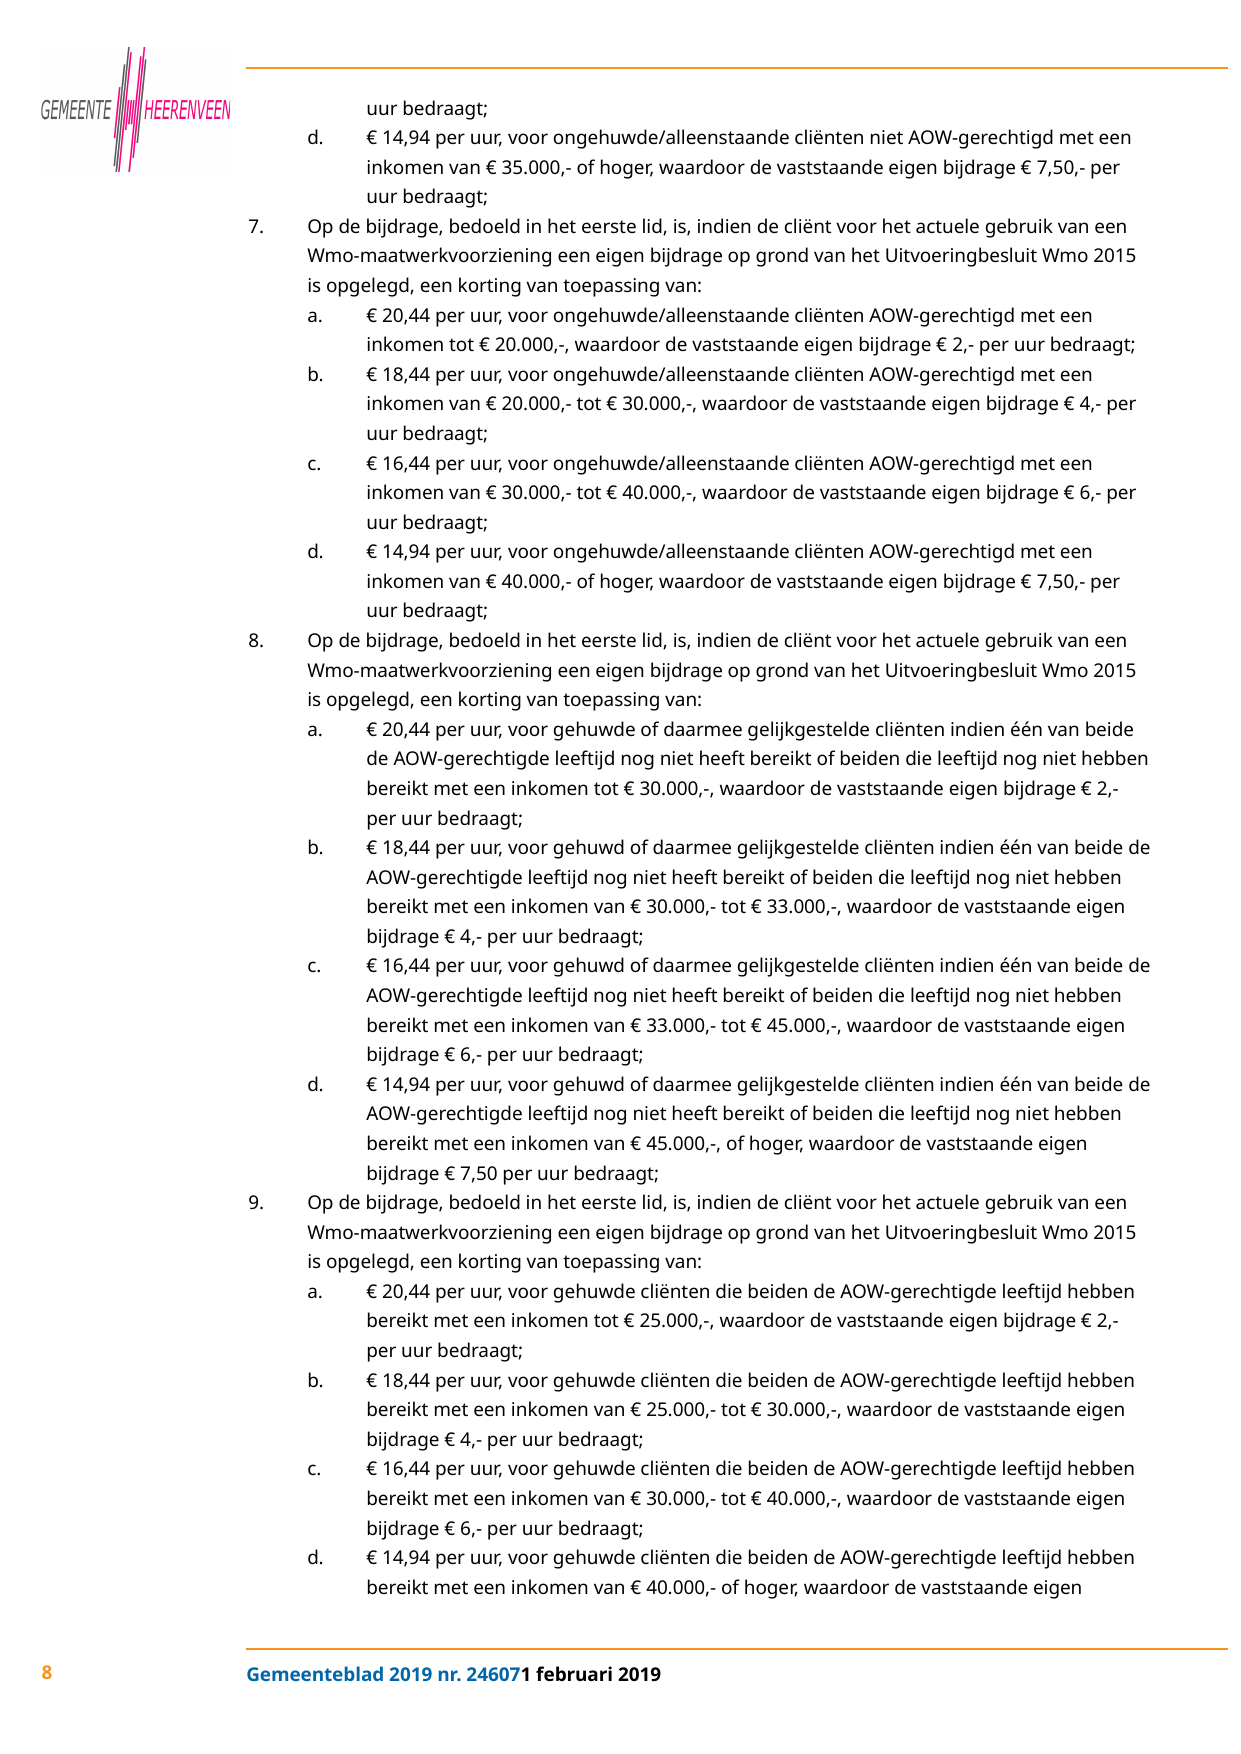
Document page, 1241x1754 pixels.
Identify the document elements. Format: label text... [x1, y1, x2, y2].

list € 16,44 per uur, voor gehuwd of daarmee gelijkgestelde cliënten indien één van beide de AOW-gerechtigde leeftijd nog niet heeft bereikt of beiden die leeftijd nog niet hebben bereikt met een inkomen van € 33.000,- tot € 45.000,-, waardoor de vaststaande eigen bijdrage € 6,- per uur bedraagt; [307, 953, 1152, 1067]
list € 20,44 per uur, voor ongehuwde/alleenstaande cliënten AOW-gerechtigd met een inkomen tot € 20.000,-, waardoor de vaststaande eigen bijdrage € 2,- per uur bedraagt; [307, 302, 1152, 357]
list Op de bijdrage, bedoeld in het eerste lid, is, indien de cliënt voor het actuele gebruik van een Wmo-maatwerkvoorziening een eigen bijdrage op grond van het Uitvoeringbesluit Wmo 2015 is opgelegd, een korting van toepassing van: [248, 627, 1152, 712]
list € 14,94 per uur, voor gehuwd of daarmee gelijkgestelde cliënten indien één van beide de AOW-gerechtigde leeftijd nog niet heeft bereikt of beiden die leeftijd nog niet hebben bereikt met een inkomen van € 45.000,-, of hoger, waardoor de vaststaande eigen bijdrage € 7,50 per uur bedraagt; [307, 1071, 1152, 1186]
list € 20,44 per uur, voor gehuwde of daarmee gelijkgestelde cliënten indien één van beide de AOW-gerechtigde leeftijd nog niet heeft bereikt of beiden die leeftijd nog niet hebben bereikt met een inkomen tot € 30.000,-, waardoor de vaststaande eigen bijdrage € 2,- per uur bedraagt; [307, 716, 1152, 831]
list € 14,94 per uur, voor gehuwde cliënten die beiden de AOW-gerechtigde leeftijd hebben bereikt met een inkomen van € 40.000,- of hoger, waardoor de vaststaande eigen [307, 1544, 1152, 1600]
list € 20,44 per uur, voor gehuwde cliënten die beiden de AOW-gerechtigde leeftijd hebben bereikt met een inkomen tot € 25.000,-, waardoor de vaststaande eigen bijdrage € 2,- per uur bedraagt; [307, 1278, 1152, 1363]
picture [41, 47, 231, 172]
list € 18,44 per uur, voor gehuwde cliënten die beiden de AOW-gerechtigde leeftijd hebben bereikt met een inkomen van € 25.000,- tot € 30.000,-, waardoor de vaststaande eigen bijdrage € 4,- per uur bedraagt; [307, 1367, 1152, 1452]
list uur bedraagt; [307, 95, 1152, 121]
list € 16,44 per uur, voor gehuwde cliënten die beiden de AOW-gerechtigde leeftijd hebben bereikt met een inkomen van € 30.000,- tot € 40.000,-, waardoor de vaststaande eigen bijdrage € 6,- per uur bedraagt; [307, 1456, 1152, 1541]
list € 14,94 per uur, voor ongehuwde/alleenstaande cliënten AOW-gerechtigd met een inkomen van € 40.000,- of hoger, waardoor de vaststaande eigen bijdrage € 7,50,- per uur bedraagt; [307, 538, 1152, 623]
list € 18,44 per uur, voor gehuwd of daarmee gelijkgestelde cliënten indien één van beide de AOW-gerechtigde leeftijd nog niet heeft bereikt of beiden die leeftijd nog niet hebben bereikt met een inkomen van € 30.000,- tot € 33.000,-, waardoor de vaststaande eigen bijdrage € 4,- per uur bedraagt; [307, 834, 1152, 949]
list € 18,44 per uur, voor ongehuwde/alleenstaande cliënten AOW-gerechtigd met een inkomen van € 20.000,- tot € 30.000,-, waardoor de vaststaande eigen bijdrage € 4,- per uur bedraagt; [307, 361, 1152, 446]
list Op de bijdrage, bedoeld in het eerste lid, is, indien de cliënt voor het actuele gebruik van een Wmo-maatwerkvoorziening een eigen bijdrage op grond van het Uitvoeringbesluit Wmo 2015 is opgelegd, een korting van toepassing van: [248, 1189, 1152, 1274]
list Op de bijdrage, bedoeld in het eerste lid, is, indien de cliënt voor het actuele gebruik van een Wmo-maatwerkvoorziening een eigen bijdrage op grond van het Uitvoeringbesluit Wmo 2015 is opgelegd, een korting van toepassing van: [248, 213, 1152, 298]
list € 14,94 per uur, voor ongehuwde/alleenstaande cliënten niet AOW-gerechtigd met een inkomen van € 35.000,- of hoger, waardoor de vaststaande eigen bijdrage € 7,50,- per uur bedraagt; [307, 124, 1152, 209]
list € 16,44 per uur, voor ongehuwde/alleenstaande cliënten AOW-gerechtigd met een inkomen van € 30.000,- tot € 40.000,-, waardoor de vaststaande eigen bijdrage € 6,- per uur bedraagt; [307, 450, 1152, 535]
